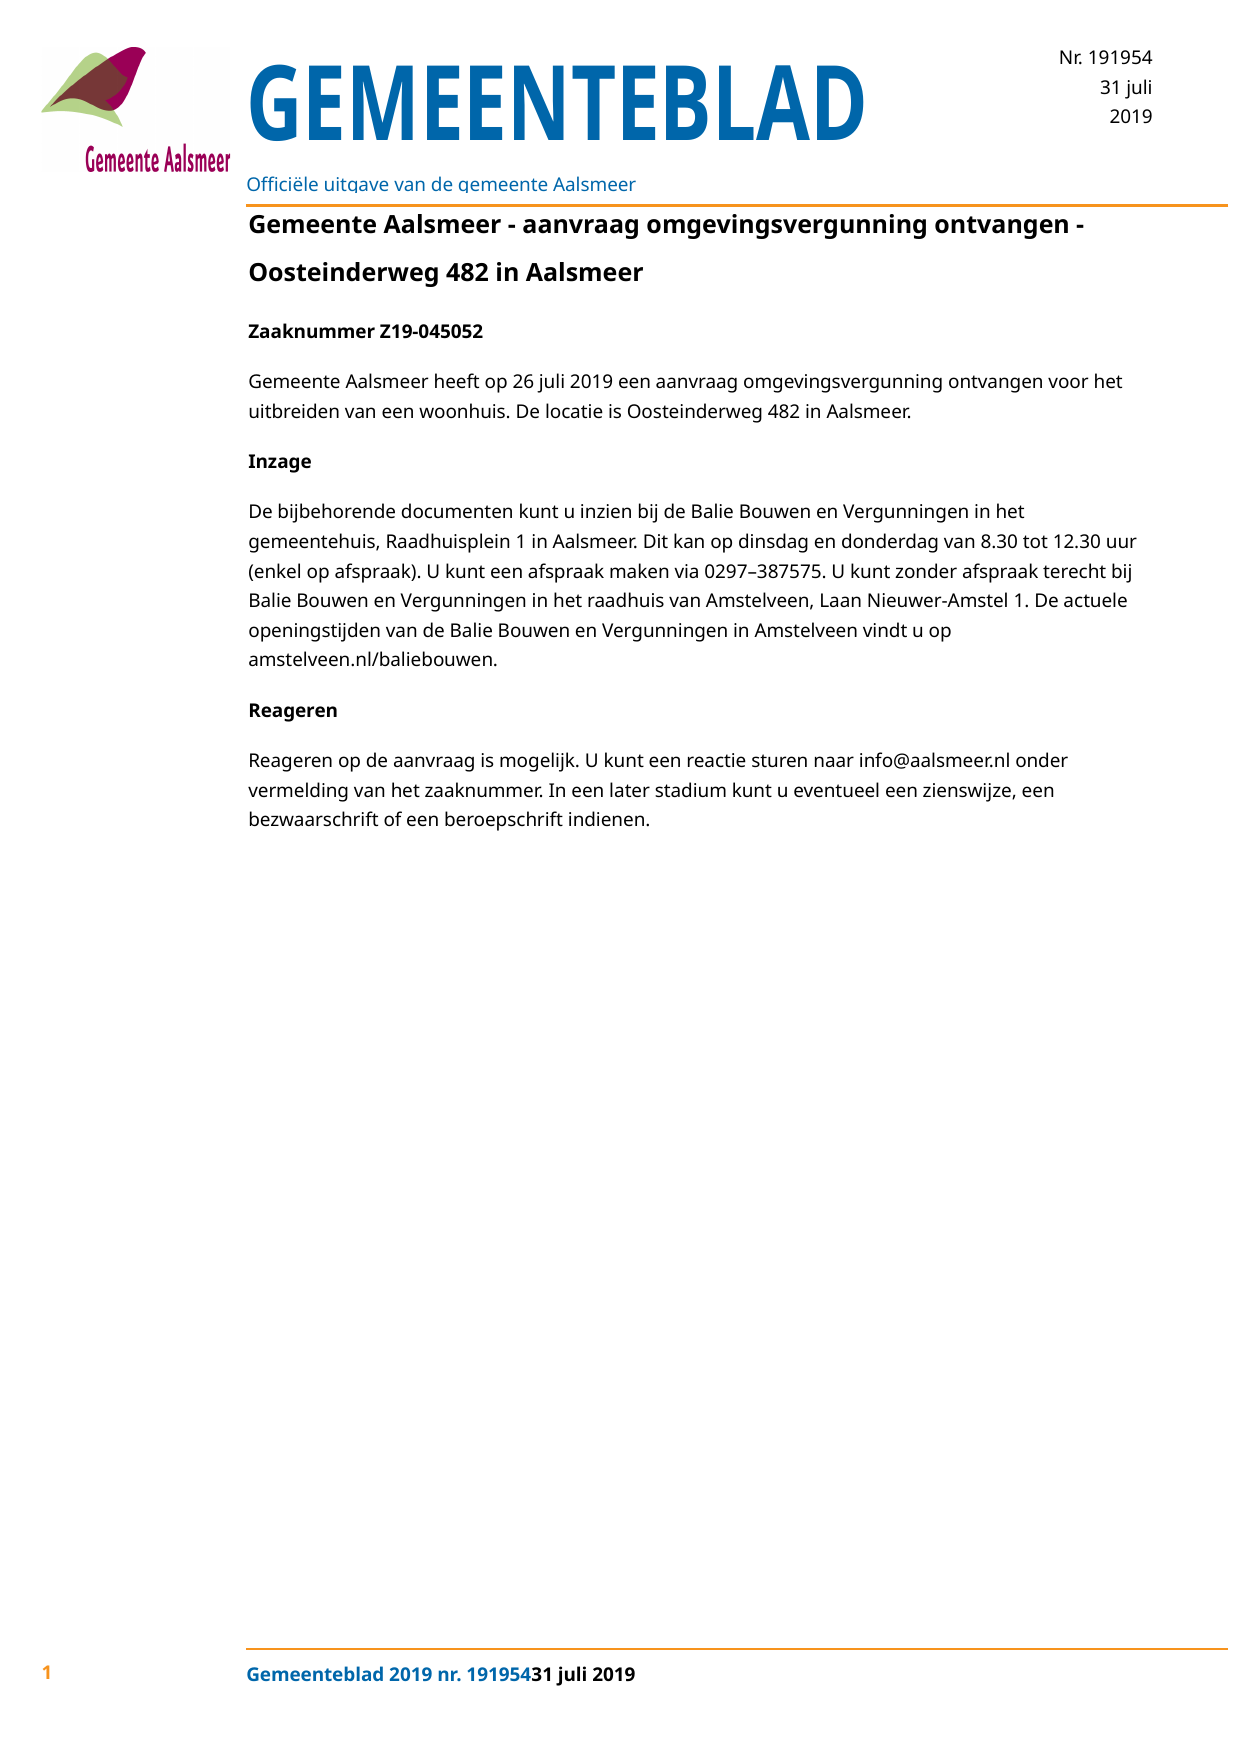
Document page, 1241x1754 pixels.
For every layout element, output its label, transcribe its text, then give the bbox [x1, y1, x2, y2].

text Zaaknummer Z19-045052 [248, 318, 1152, 344]
text Reageren op de aanvraag is mogelijk. U kunt een reactie sturen naar info@aalsmeer.nl onder vermelding van het zaaknummer. In een later stadium kunt u eventueel een zienswijze, een bezwaarschrift of een beroepschrift indienen. [248, 747, 1152, 832]
text Gemeente Aalsmeer heeft op 26 juli 2019 een aanvraag omgevingsvergunning ontvangen voor het uitbreiden van een woonhuis. De locatie is Oosteinderweg 482 in Aalsmeer. [248, 368, 1152, 424]
text De bijbehorende documenten kunt u inzien bij de Balie Bouwen en Vergunningen in het gemeentehuis, Raadhuisplein 1 in Aalsmeer. Dit kan op dinsdag en donderdag van 8.30 tot 12.30 uur (enkel op afspraak). U kunt een afspraak maken via 0297–387575. U kunt zonder afspraak terecht bij Balie Bouwen en Vergunningen in het raadhuis van Amstelveen, Laan Nieuwer-Amstel 1. De actuele openingstijden van de Balie Bouwen en Vergunningen in Amstelveen vindt u op amstelveen.nl/baliebouwen. [248, 499, 1152, 672]
text Inzage [248, 448, 1152, 474]
picture [41, 47, 231, 172]
text Reageren [248, 697, 1152, 723]
text Gemeente Aalsmeer - aanvraag omgevingsvergunning ontvangen - Oosteinderweg 482 in Aalsmeer [248, 207, 1152, 288]
